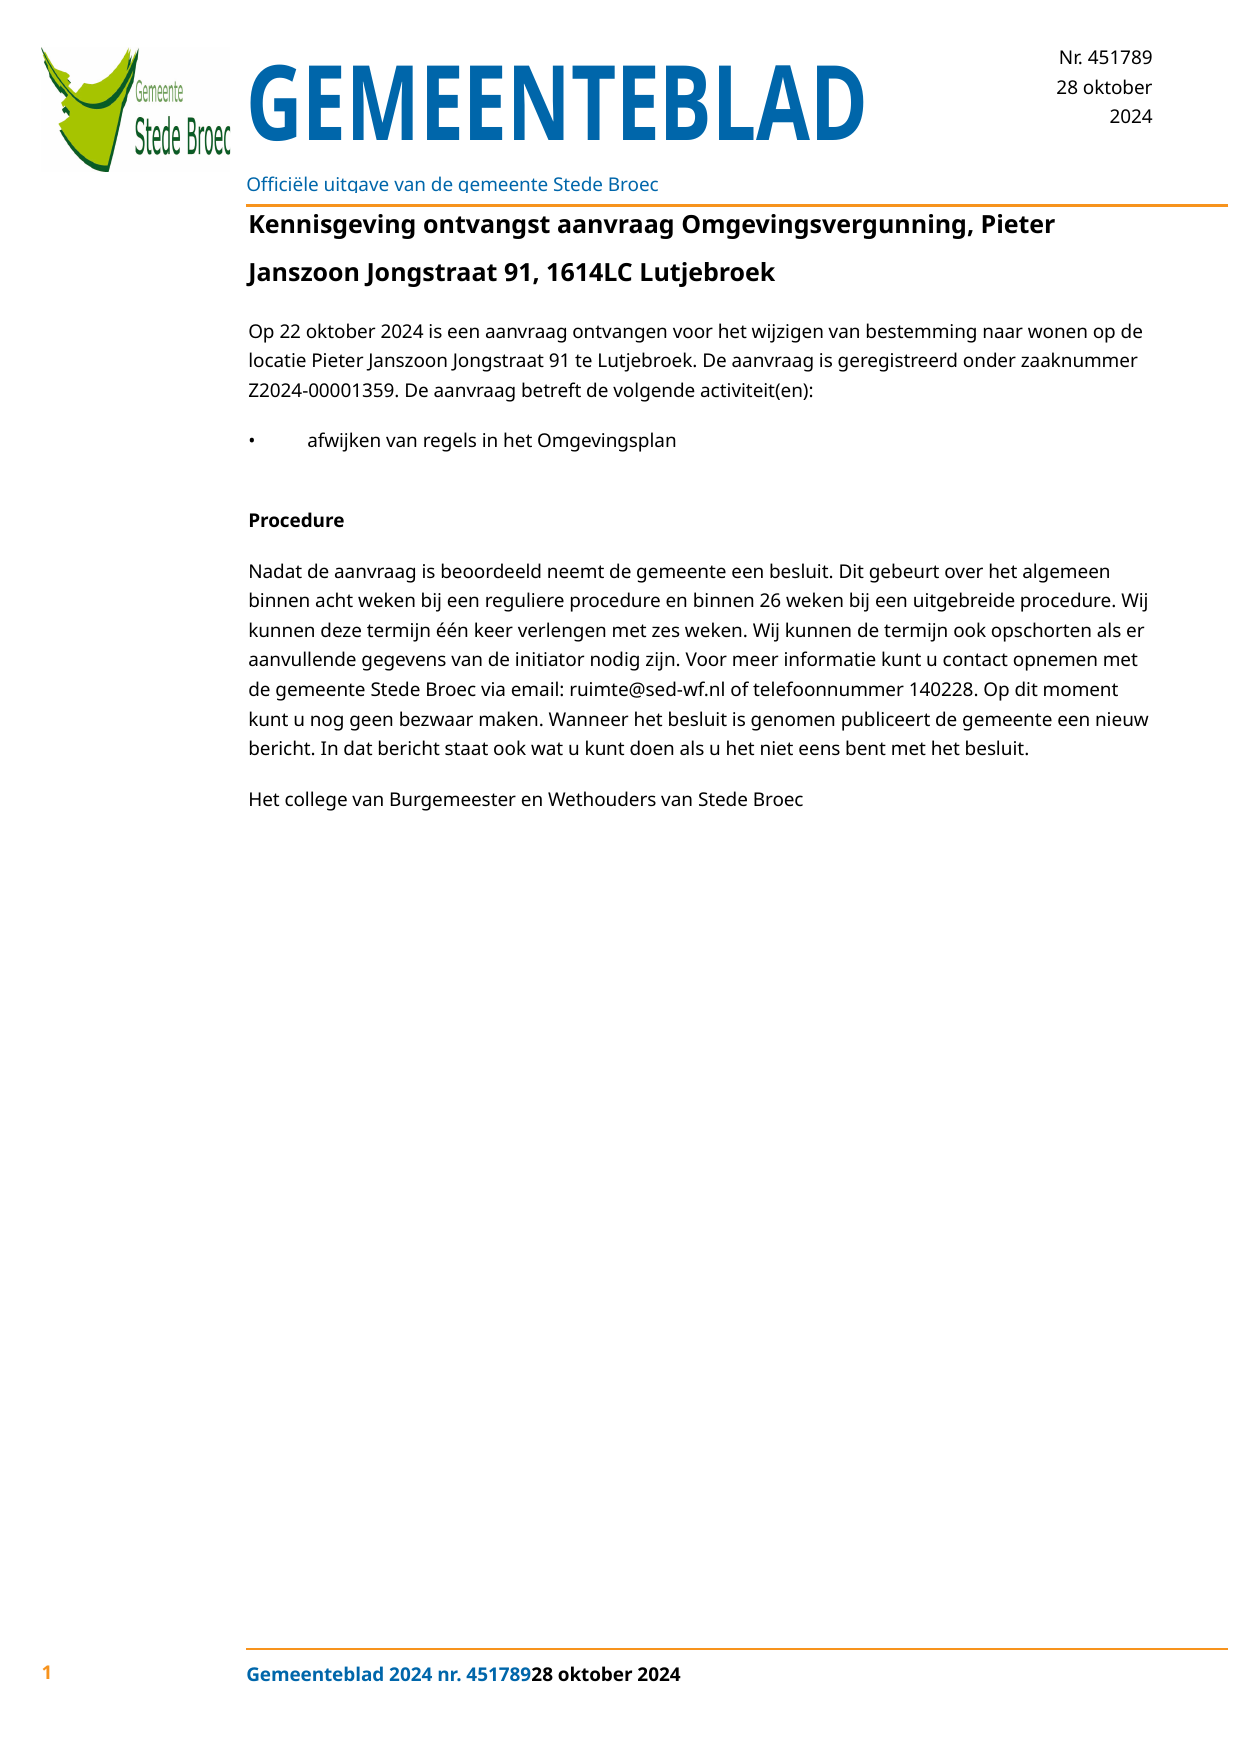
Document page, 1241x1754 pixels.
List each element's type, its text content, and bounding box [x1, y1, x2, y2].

text Nadat de aanvraag is beoordeeld neemt de gemeente een besluit. Dit gebeurt over het algemeen binnen acht weken bij een reguliere procedure en binnen 26 weken bij een uitgebreide procedure. Wij kunnen deze termijn één keer verlengen met zes weken. Wij kunnen de termijn ook opschorten als er aanvullende gegevens van de initiator nodig zijn. Voor meer informatie kunt u contact opnemen met de gemeente Stede Broec via email: ruimte@sed-wf.nl of telefoonnummer 140228. Op dit moment kunt u nog geen bezwaar maken. Wanneer het besluit is genomen publiceert de gemeente een nieuw bericht. In dat bericht staat ook wat u kunt doen als u het niet eens bent met het besluit. [248, 558, 1152, 761]
list afwijken van regels in het Omgevingsplan [248, 427, 1152, 453]
text Procedure [248, 507, 1152, 533]
picture [41, 47, 231, 172]
text Kennisgeving ontvangst aanvraag Omgevingsvergunning, Pieter Janszoon Jongstraat 91, 1614LC Lutjebroek [248, 207, 1152, 288]
text Het college van Burgemeester en Wethouders van Stede Broec [248, 786, 1152, 812]
text Op 22 oktober 2024 is een aanvraag ontvangen voor het wijzigen van bestemming naar wonen op de locatie Pieter Janszoon Jongstraat 91 te Lutjebroek. De aanvraag is geregistreerd onder zaaknummer Z2024-00001359. De aanvraag betreft de volgende activiteit(en): [248, 318, 1152, 403]
